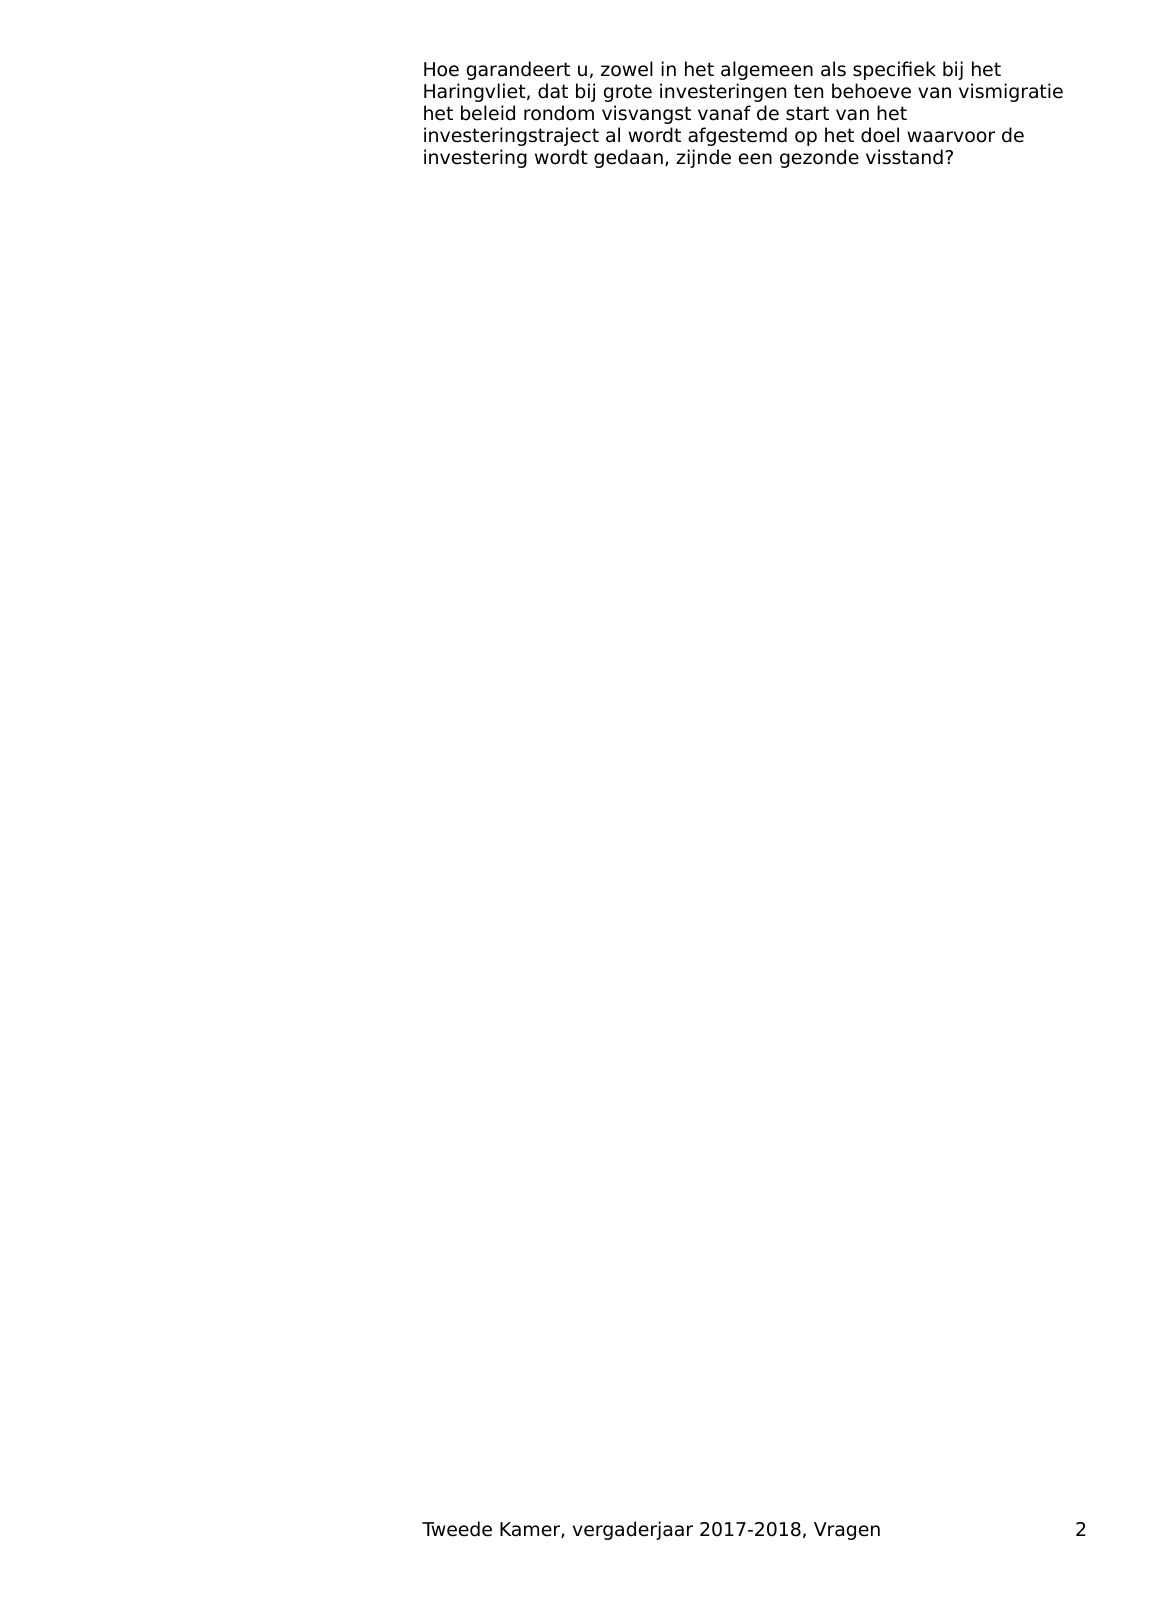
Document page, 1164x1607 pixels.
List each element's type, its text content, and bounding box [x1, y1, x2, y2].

text Hoe garandeert u, zowel in het algemeen als specifiek bij het Haringvliet, dat bij grote investeringen ten behoeve van vismigratie het beleid rondom visvangst vanaf de start van het investeringstraject al wordt afgestemd op het doel waarvoor de investering wordt gedaan, zijnde een gezonde visstand? [422, 59, 1087, 169]
